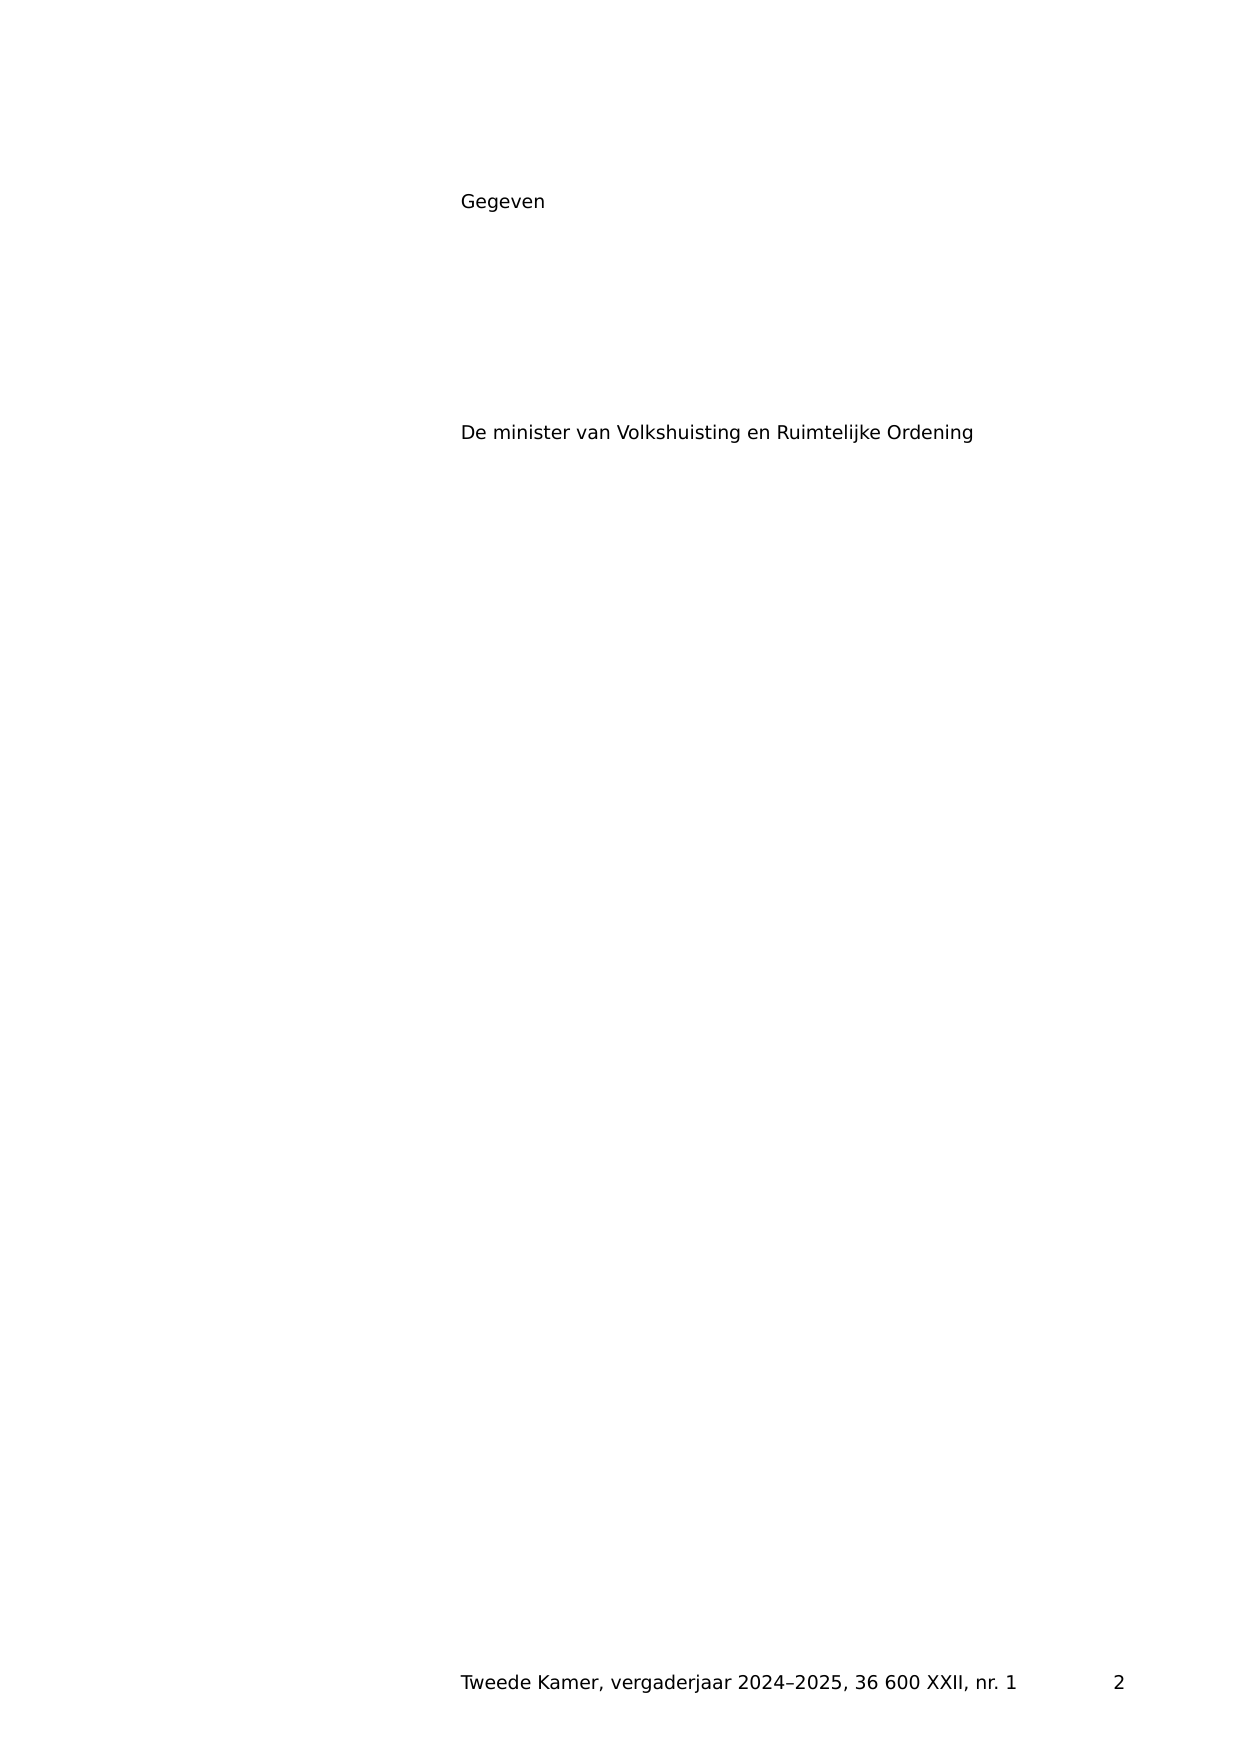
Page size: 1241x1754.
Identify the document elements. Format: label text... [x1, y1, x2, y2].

text De minister van Volkshuisting en Ruimtelijke Ordening [461, 422, 1125, 444]
text Gegeven [461, 191, 1125, 213]
